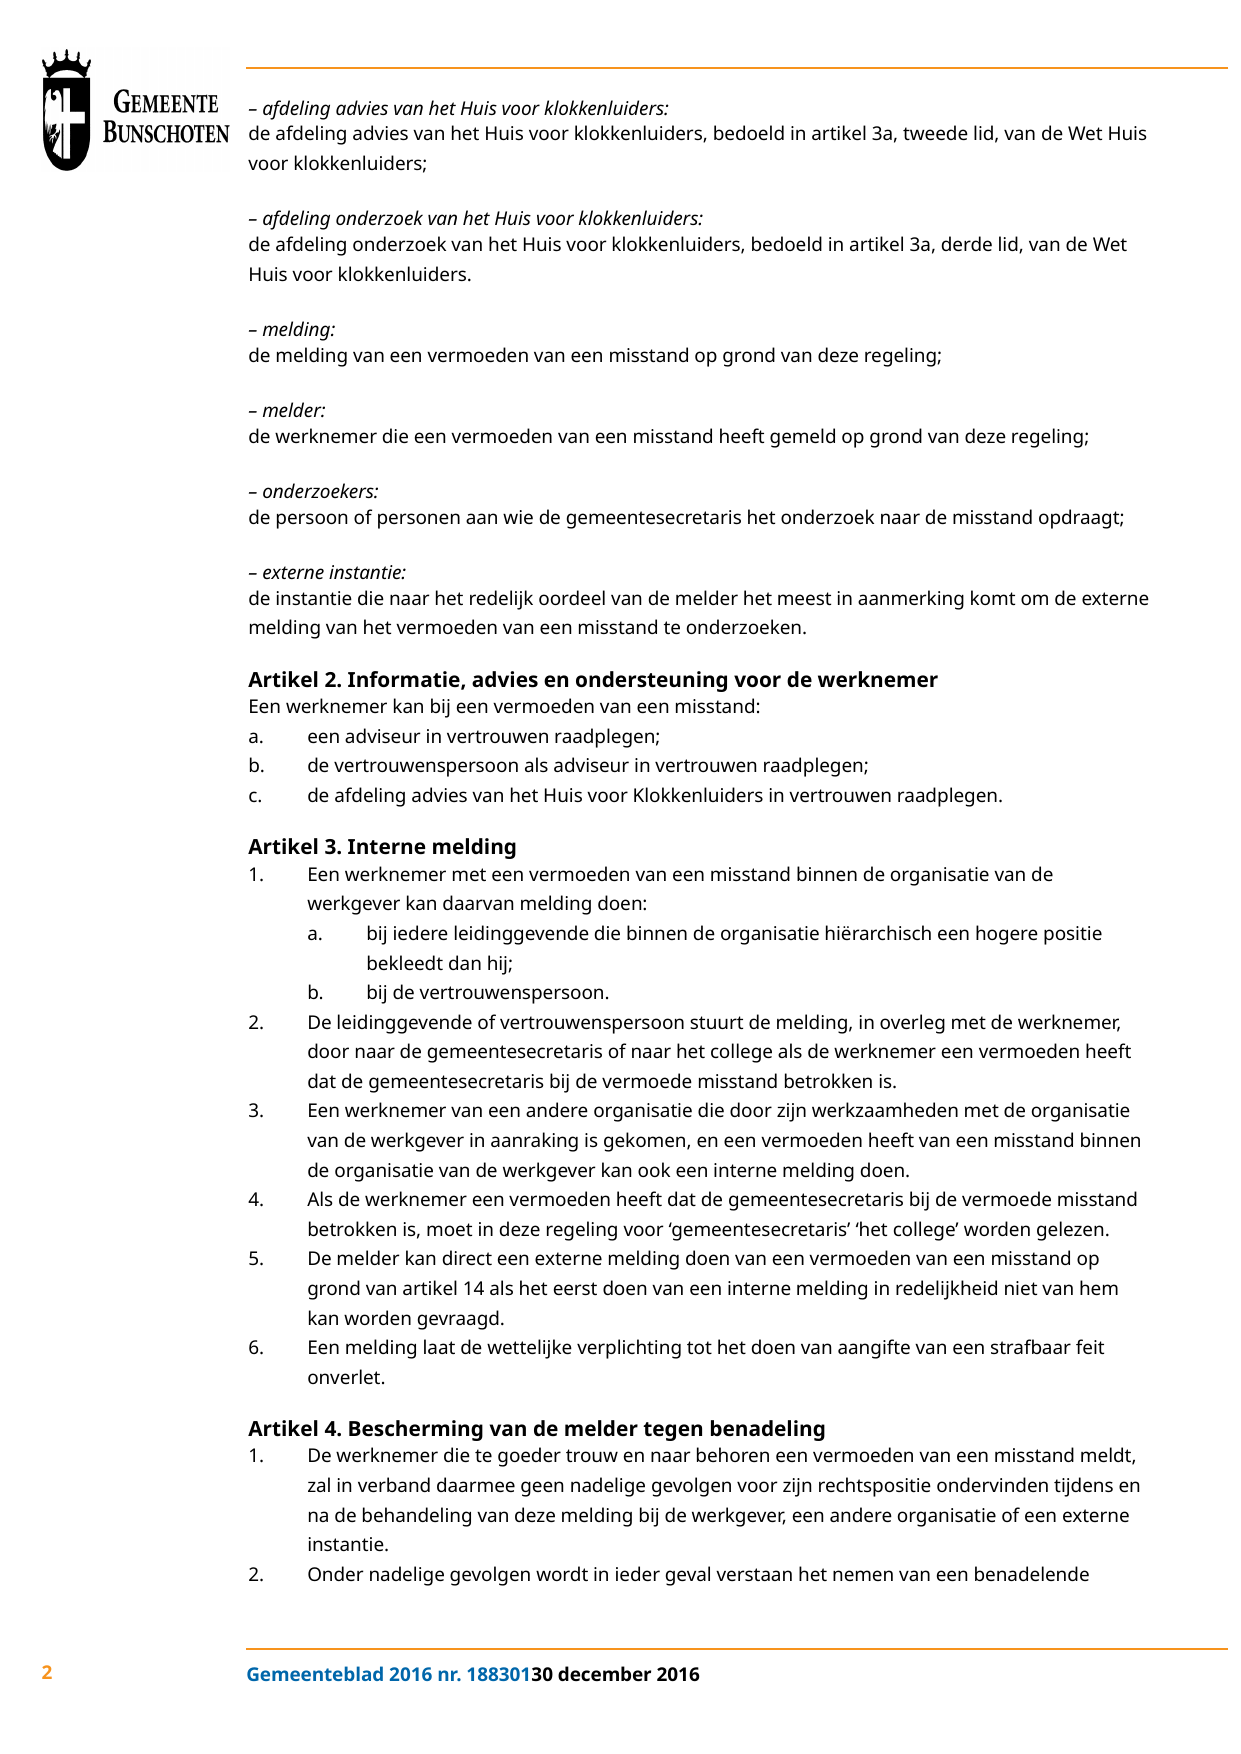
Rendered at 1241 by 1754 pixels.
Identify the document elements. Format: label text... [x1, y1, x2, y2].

text de persoon of personen aan wie de gemeentesecretaris het onderzoek naar de misstand opdraagt; [248, 504, 1152, 529]
list De werknemer die te goeder trouw en naar behoren een vermoeden van een misstand meldt, zal in verband daarmee geen nadelige gevolgen voor zijn rechtspositie ondervinden tijdens en na de behandeling van deze melding bij de werkgever, een andere organisatie of een externe instantie. [248, 1443, 1152, 1557]
text – afdeling advies van het Huis voor klokkenluiders: [248, 95, 1152, 121]
text – externe instantie: [248, 559, 1152, 585]
text de afdeling advies van het Huis voor klokkenluiders, bedoeld in artikel 3a, tweede lid, van de Wet Huis voor klokkenluiders; [248, 121, 1152, 176]
text Een werknemer kan bij een vermoeden van een misstand: [248, 693, 1152, 719]
text – melder: [248, 397, 1152, 423]
text Artikel 3. Interne melding [248, 832, 1152, 861]
list een adviseur in vertrouwen raadplegen; [248, 723, 1152, 749]
list Als de werknemer een vermoeden heeft dat de gemeentesecretaris bij de vermoede misstand betrokken is, moet in deze regeling voor ‘gemeentesecretaris’ ‘het college’ worden gelezen. [248, 1186, 1152, 1242]
text Artikel 2. Informatie, advies en ondersteuning voor de werknemer [248, 665, 1152, 693]
text de instantie die naar het redelijk oordeel van de melder het meest in aanmerking komt om de externe melding van het vermoeden van een misstand te onderzoeken. [248, 585, 1152, 640]
text de melding van een vermoeden van een misstand op grond van deze regeling; [248, 342, 1152, 367]
text de werknemer die een vermoeden van een misstand heeft gemeld op grond van deze regeling; [248, 423, 1152, 448]
list De leidinggevende of vertrouwenspersoon stuurt de melding, in overleg met de werknemer, door naar de gemeentesecretaris of naar het college als de werknemer een vermoeden heeft dat de gemeentesecretaris bij de vermoede misstand betrokken is. [248, 1009, 1152, 1094]
list bij iedere leidinggevende die binnen de organisatie hiërarchisch een hogere positie bekleedt dan hij; [307, 920, 1152, 975]
text de afdeling onderzoek van het Huis voor klokkenluiders, bedoeld in artikel 3a, derde lid, van de Wet Huis voor klokkenluiders. [248, 231, 1152, 286]
picture [41, 47, 231, 172]
text – onderzoekers: [248, 478, 1152, 504]
list Onder nadelige gevolgen wordt in ieder geval verstaan het nemen van een benadelende [248, 1561, 1152, 1587]
list de vertrouwenspersoon als adviseur in vertrouwen raadplegen; [248, 752, 1152, 778]
text – melding: [248, 316, 1152, 342]
list de afdeling advies van het Huis voor Klokkenluiders in vertrouwen raadplegen. [248, 782, 1152, 808]
list Een melding laat de wettelijke verplichting tot het doen van aangifte van een strafbaar feit onverlet. [248, 1334, 1152, 1389]
list De melder kan direct een externe melding doen van een vermoeden van een misstand op grond van artikel 14 als het eerst doen van een interne melding in redelijkheid niet van hem kan worden gevraagd. [248, 1246, 1152, 1330]
list Een werknemer van een andere organisatie die door zijn werkzaamheden met de organisatie van de werkgever in aanraking is gekomen, en een vermoeden heeft van een misstand binnen de organisatie van de werkgever kan ook een interne melding doen. [248, 1098, 1152, 1182]
text Artikel 4. Bescherming van de melder tegen benadeling [248, 1414, 1152, 1443]
list bij de vertrouwenspersoon. [307, 979, 1152, 1005]
text – afdeling onderzoek van het Huis voor klokkenluiders: [248, 205, 1152, 231]
list Een werknemer met een vermoeden van een misstand binnen de organisatie van de werkgever kan daarvan melding doen: [248, 861, 1152, 916]
